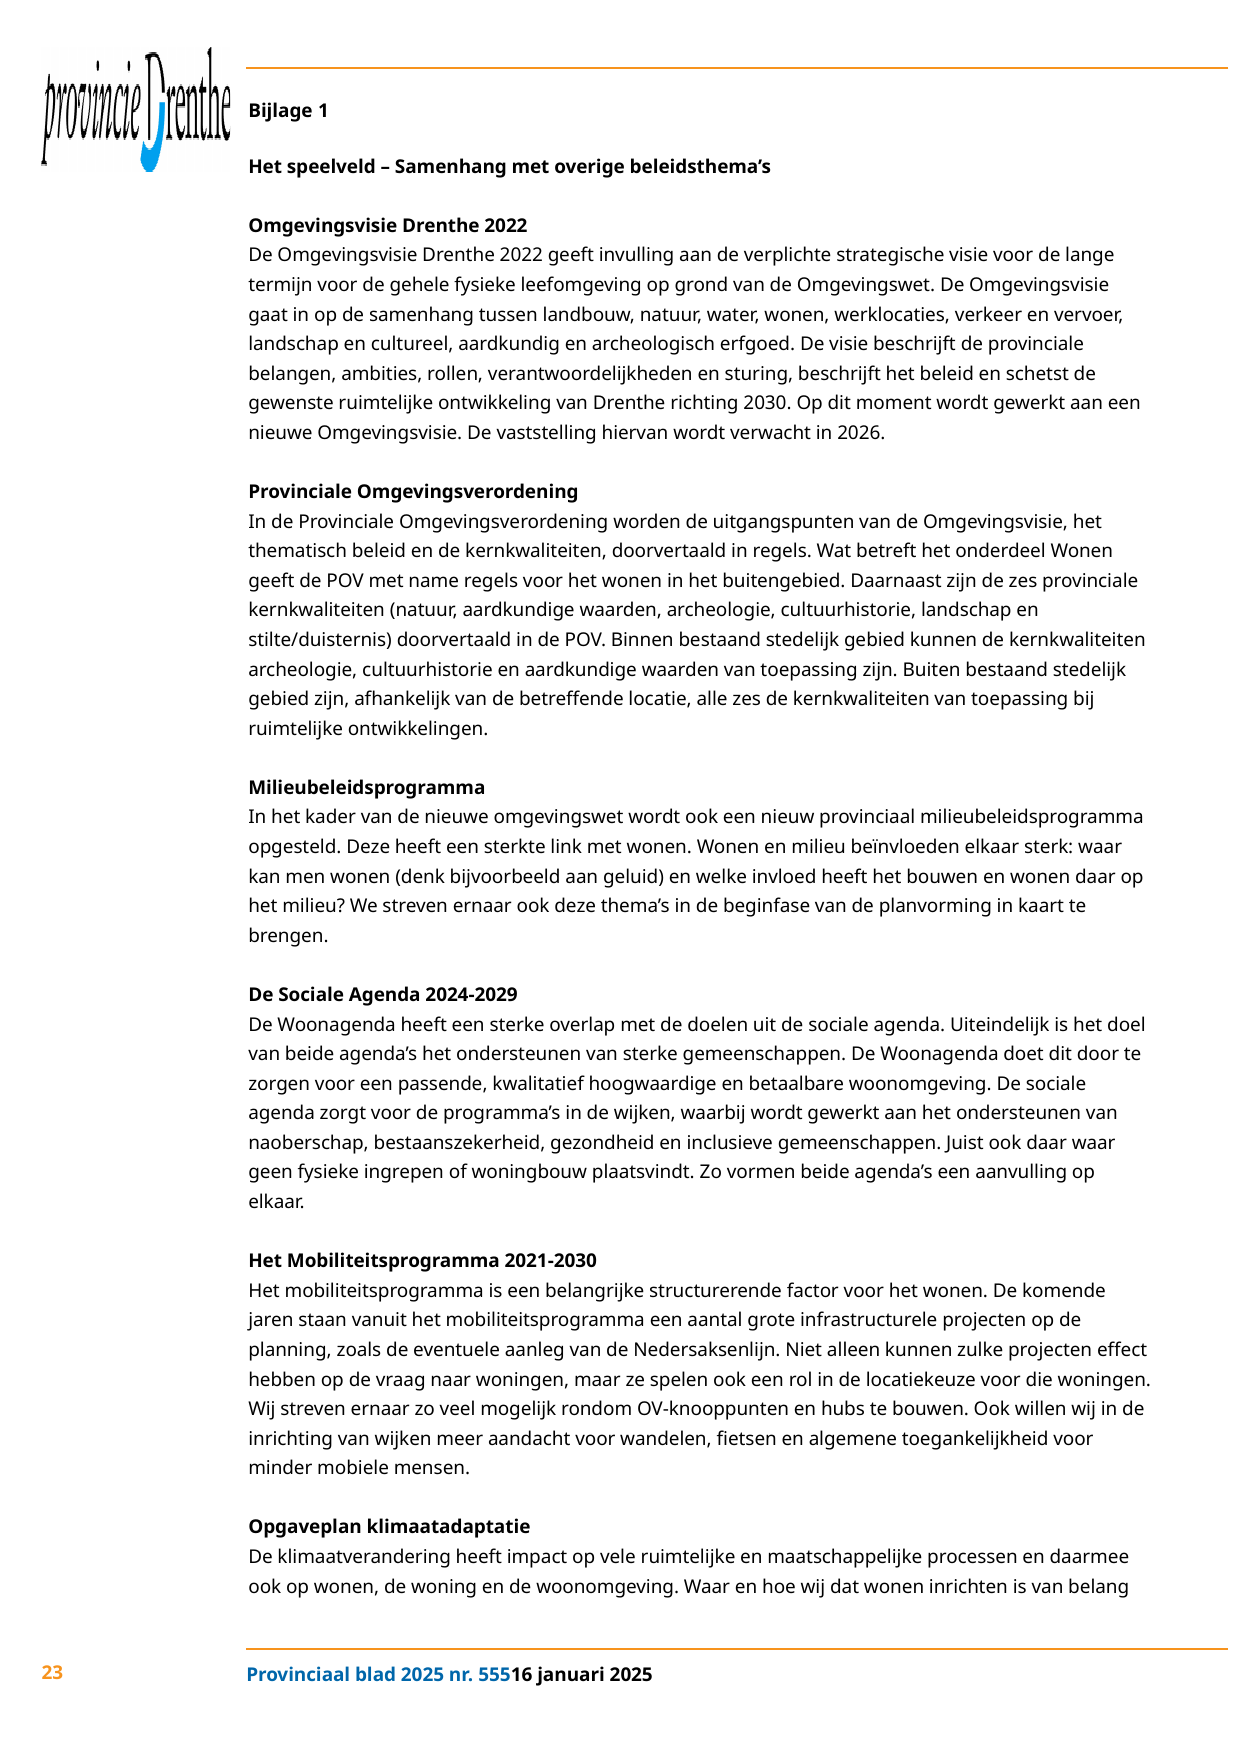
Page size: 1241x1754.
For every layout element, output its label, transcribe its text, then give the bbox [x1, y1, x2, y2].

picture [41, 47, 231, 172]
text De Woonagenda heeft een sterke overlap met de doelen uit de sociale agenda. Uiteindelijk is het doel van beide agenda’s het ondersteunen van sterke gemeenschappen. De Woonagenda doet dit door te zorgen voor een passende, kwalitatief hoogwaardige en betaalbare woonomgeving. De sociale agenda zorgt voor de programma’s in de wijken, waarbij wordt gewerkt aan het ondersteunen van naoberschap, bestaanszekerheid, gezondheid en inclusieve gemeenschappen. Juist ook daar waar geen fysieke ingrepen of woningbouw plaatsvindt. Zo vormen beide agenda’s een aanvulling op elkaar. [248, 1011, 1152, 1214]
text In de Provinciale Omgevingsverordening worden de uitgangspunten van de Omgevingsvisie, het thematisch beleid en de kernkwaliteiten, doorvertaald in regels. Wat betreft het onderdeel Wonen geeft de POV met name regels voor het wonen in het buitengebied. Daarnaast zijn de zes provinciale kernkwaliteiten (natuur, aardkundige waarden, archeologie, cultuurhistorie, landschap en stilte/duisternis) doorvertaald in de POV. Binnen bestaand stedelijk gebied kunnen de kernkwaliteiten archeologie, cultuurhistorie en aardkundige waarden van toepassing zijn. Buiten bestaand stedelijk gebied zijn, afhankelijk van de betreffende locatie, alle zes de kernkwaliteiten van toepassing bij ruimtelijke ontwikkelingen. [248, 508, 1152, 741]
text Provinciale Omgevingsverordening [248, 478, 1152, 504]
text Het mobiliteitsprogramma is een belangrijke structurerende factor voor het wonen. De komende jaren staan vanuit het mobiliteitsprogramma een aantal grote infrastructurele projecten op de planning, zoals de eventuele aanleg van de Nedersaksenlijn. Niet alleen kunnen zulke projecten effect hebben op de vraag naar woningen, maar ze spelen ook een rol in de locatiekeuze voor die woningen. Wij streven ernaar zo veel mogelijk rondom OV-knooppunten en hubs te bouwen. Ook willen wij in de inrichting van wijken meer aandacht voor wandelen, fietsen en algemene toegankelijkheid voor minder mobiele mensen. [248, 1277, 1152, 1480]
text De klimaatverandering heeft impact op vele ruimtelijke en maatschappelijke processen en daarmee ook op wonen, de woning en de woonomgeving. Waar en hoe wij dat wonen inrichten is van belang [248, 1543, 1152, 1599]
text De Omgevingsvisie Drenthe 2022 geeft invulling aan de verplichte strategische visie voor de lange termijn voor de gehele fysieke leefomgeving op grond van de Omgevingswet. De Omgevingsvisie gaat in op de samenhang tussen landbouw, natuur, water, wonen, werklocaties, verkeer en vervoer, landschap en cultureel, aardkundig en archeologisch erfgoed. De visie beschrijft de provinciale belangen, ambities, rollen, verantwoordelijkheden en sturing, beschrijft het beleid en schetst de gewenste ruimtelijke ontwikkeling van Drenthe richting 2030. Op dit moment wordt gewerkt aan een nieuwe Omgevingsvisie. De vaststelling hiervan wordt verwacht in 2026. [248, 242, 1152, 445]
text Opgaveplan klimaatadaptatie [248, 1514, 1152, 1539]
text Milieubeleidsprogramma [248, 774, 1152, 800]
text Omgevingsvisie Drenthe 2022 [248, 212, 1152, 238]
text Het Mobiliteitsprogramma 2021-2030 [248, 1247, 1152, 1273]
text Bijlage 1 [248, 95, 1152, 123]
text Het speelveld – Samenhang met overige beleidsthema’s [248, 153, 1152, 179]
text De Sociale Agenda 2024-2029 [248, 981, 1152, 1007]
text In het kader van de nieuwe omgevingswet wordt ook een nieuw provinciaal milieubeleidsprogramma opgesteld. Deze heeft een sterkte link met wonen. Wonen en milieu beïnvloeden elkaar sterk: waar kan men wonen (denk bijvoorbeeld aan geluid) en welke invloed heeft het bouwen en wonen daar op het milieu? We streven ernaar ook deze thema’s in de beginfase van de planvorming in kaart te brengen. [248, 804, 1152, 948]
